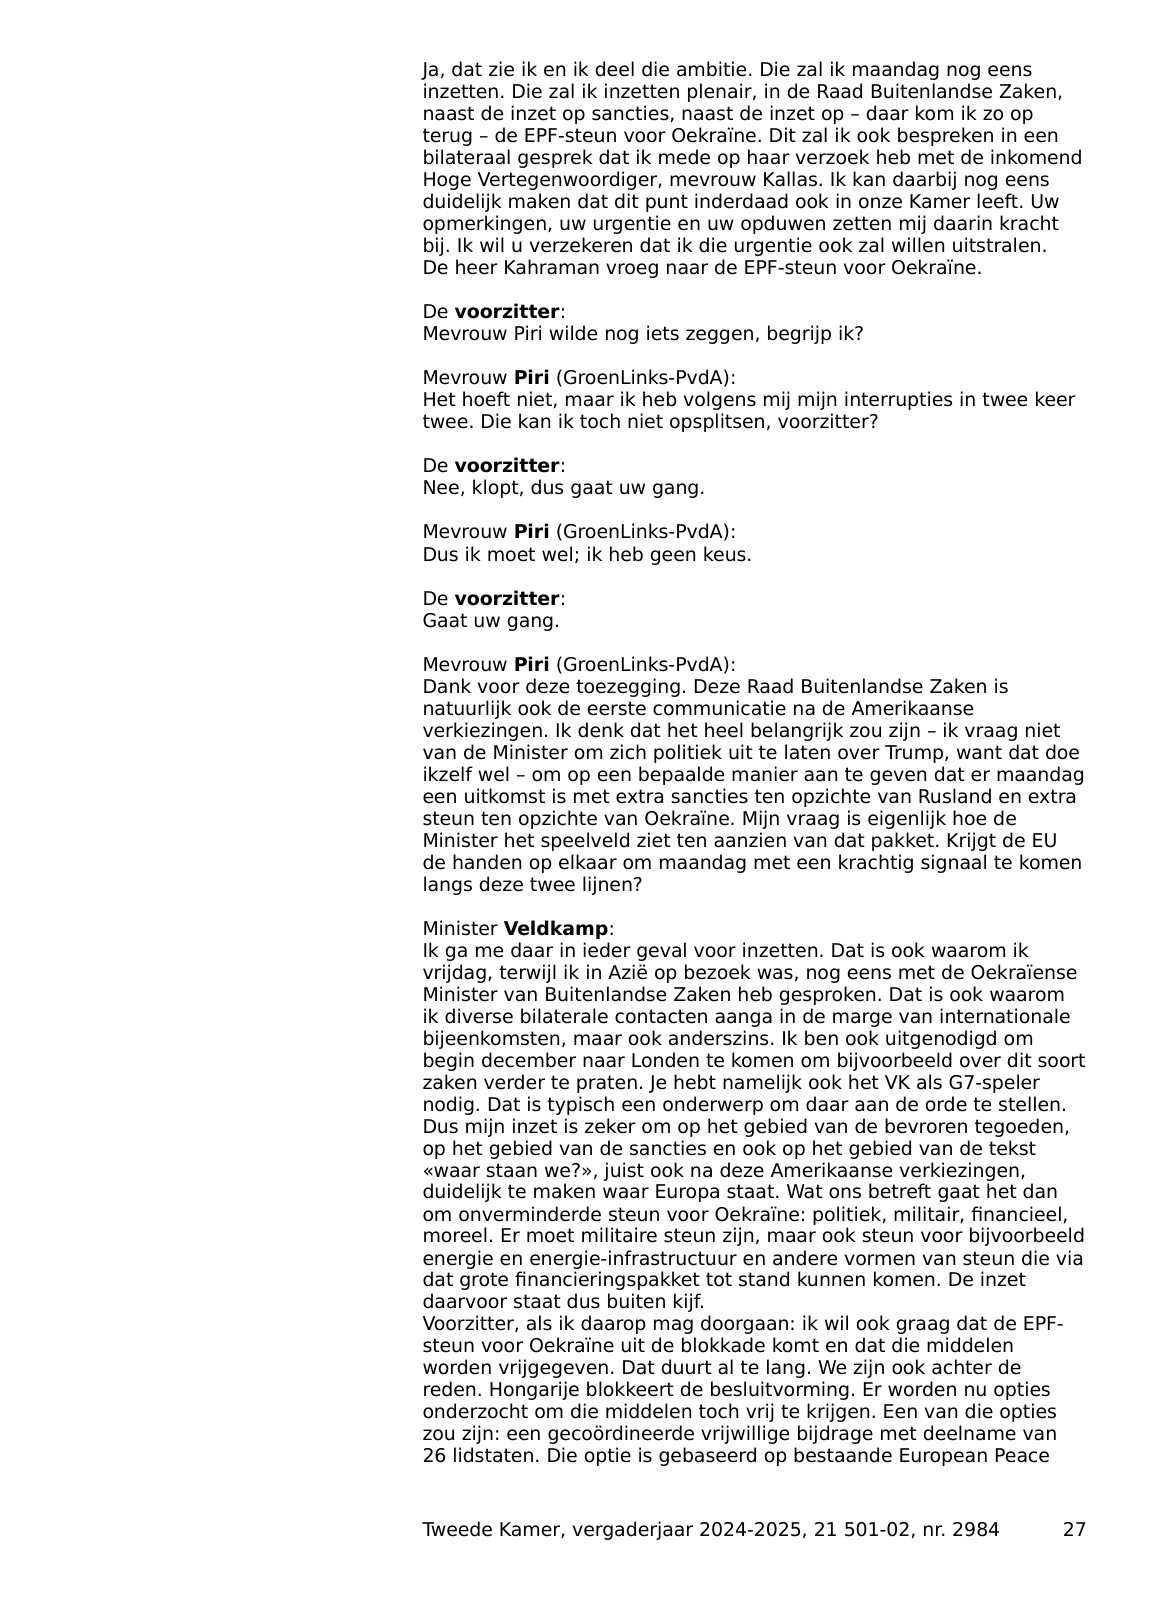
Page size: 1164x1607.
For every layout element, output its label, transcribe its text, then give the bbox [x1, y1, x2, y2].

text Dus ik moet wel; ik heb geen keus. [422, 543, 1087, 565]
text De voorzitter: [422, 301, 1087, 323]
text De heer Kahraman vroeg naar de EPF-steun voor Oekraïne. [422, 257, 1087, 279]
text Het hoeft niet, maar ik heb volgens mij mijn interrupties in twee keer twee. Die kan ik toch niet opsplitsen, voorzitter? [422, 389, 1087, 433]
text Gaat uw gang. [422, 609, 1087, 632]
text Ik ga me daar in ieder geval voor inzetten. Dat is ook waarom ik vrijdag, terwijl ik in Azië op bezoek was, nog eens met de Oekraïense Minister van Buitenlandse Zaken heb gesproken. Dat is ook waarom ik diverse bilaterale contacten aanga in de marge van internationale bijeenkomsten, maar ook anderszins. Ik ben ook uitgenodigd om begin december naar Londen te komen om bijvoorbeeld over dit soort zaken verder te praten. Je hebt namelijk ook het VK als G7-speler nodig. Dat is typisch een onderwerp om daar aan de orde te stellen. Dus mijn inzet is zeker om op het gebied van de bevroren tegoeden, op het gebied van de sancties en ook op het gebied van de tekst «waar staan we?», juist ook na deze Amerikaanse verkiezingen, duidelijk te maken waar Europa staat. Wat ons betreft gaat het dan om onverminderde steun voor Oekraïne: politiek, militair, financieel, moreel. Er moet militaire steun zijn, maar ook steun voor bijvoorbeeld energie en energie-infrastructuur en andere vormen van steun die via dat grote financieringspakket tot stand kunnen komen. De inzet daarvoor staat dus buiten kijf. [422, 940, 1087, 1313]
text De voorzitter: [422, 455, 1087, 477]
text Mevrouw Piri wilde nog iets zeggen, begrijp ik? [422, 323, 1087, 345]
text Voorzitter, als ik daarop mag doorgaan: ik wil ook graag dat de EPF-steun voor Oekraïne uit de blokkade komt en dat die middelen worden vrijgegeven. Dat duurt al te lang. We zijn ook achter de reden. Hongarije blokkeert de besluitvorming. Er worden nu opties onderzocht om die middelen toch vrij te krijgen. Een van die opties zou zijn: een gecoördineerde vrijwillige bijdrage met deelname van 26 lidstaten. Die optie is gebaseerd op bestaande European Peace [422, 1313, 1087, 1467]
text Minister Veldkamp: [422, 918, 1087, 940]
text Mevrouw Piri (GroenLinks-PvdA): [422, 521, 1087, 543]
text Ja, dat zie ik en ik deel die ambitie. Die zal ik maandag nog eens inzetten. Die zal ik inzetten plenair, in de Raad Buitenlandse Zaken, naast de inzet op sancties, naast de inzet op – daar kom ik zo op terug – de EPF-steun voor Oekraïne. Dit zal ik ook bespreken in een bilateraal gesprek dat ik mede op haar verzoek heb met de inkomend Hoge Vertegenwoordiger, mevrouw Kallas. Ik kan daarbij nog eens duidelijk maken dat dit punt inderdaad ook in onze Kamer leeft. Uw opmerkingen, uw urgentie en uw opduwen zetten mij daarin kracht bij. Ik wil u verzekeren dat ik die urgentie ook zal willen uitstralen. [422, 59, 1087, 257]
text Mevrouw Piri (GroenLinks-PvdA): [422, 654, 1087, 676]
text Mevrouw Piri (GroenLinks-PvdA): [422, 367, 1087, 389]
text Nee, klopt, dus gaat uw gang. [422, 477, 1087, 499]
text Dank voor deze toezegging. Deze Raad Buitenlandse Zaken is natuurlijk ook de eerste communicatie na de Amerikaanse verkiezingen. Ik denk dat het heel belangrijk zou zijn – ik vraag niet van de Minister om zich politiek uit te laten over Trump, want dat doe ikzelf wel – om op een bepaalde manier aan te geven dat er maandag een uitkomst is met extra sancties ten opzichte van Rusland en extra steun ten opzichte van Oekraïne. Mijn vraag is eigenlijk hoe de Minister het speelveld ziet ten aanzien van dat pakket. Krijgt de EU de handen op elkaar om maandag met een krachtig signaal te komen langs deze twee lijnen? [422, 676, 1087, 896]
text De voorzitter: [422, 588, 1087, 609]
